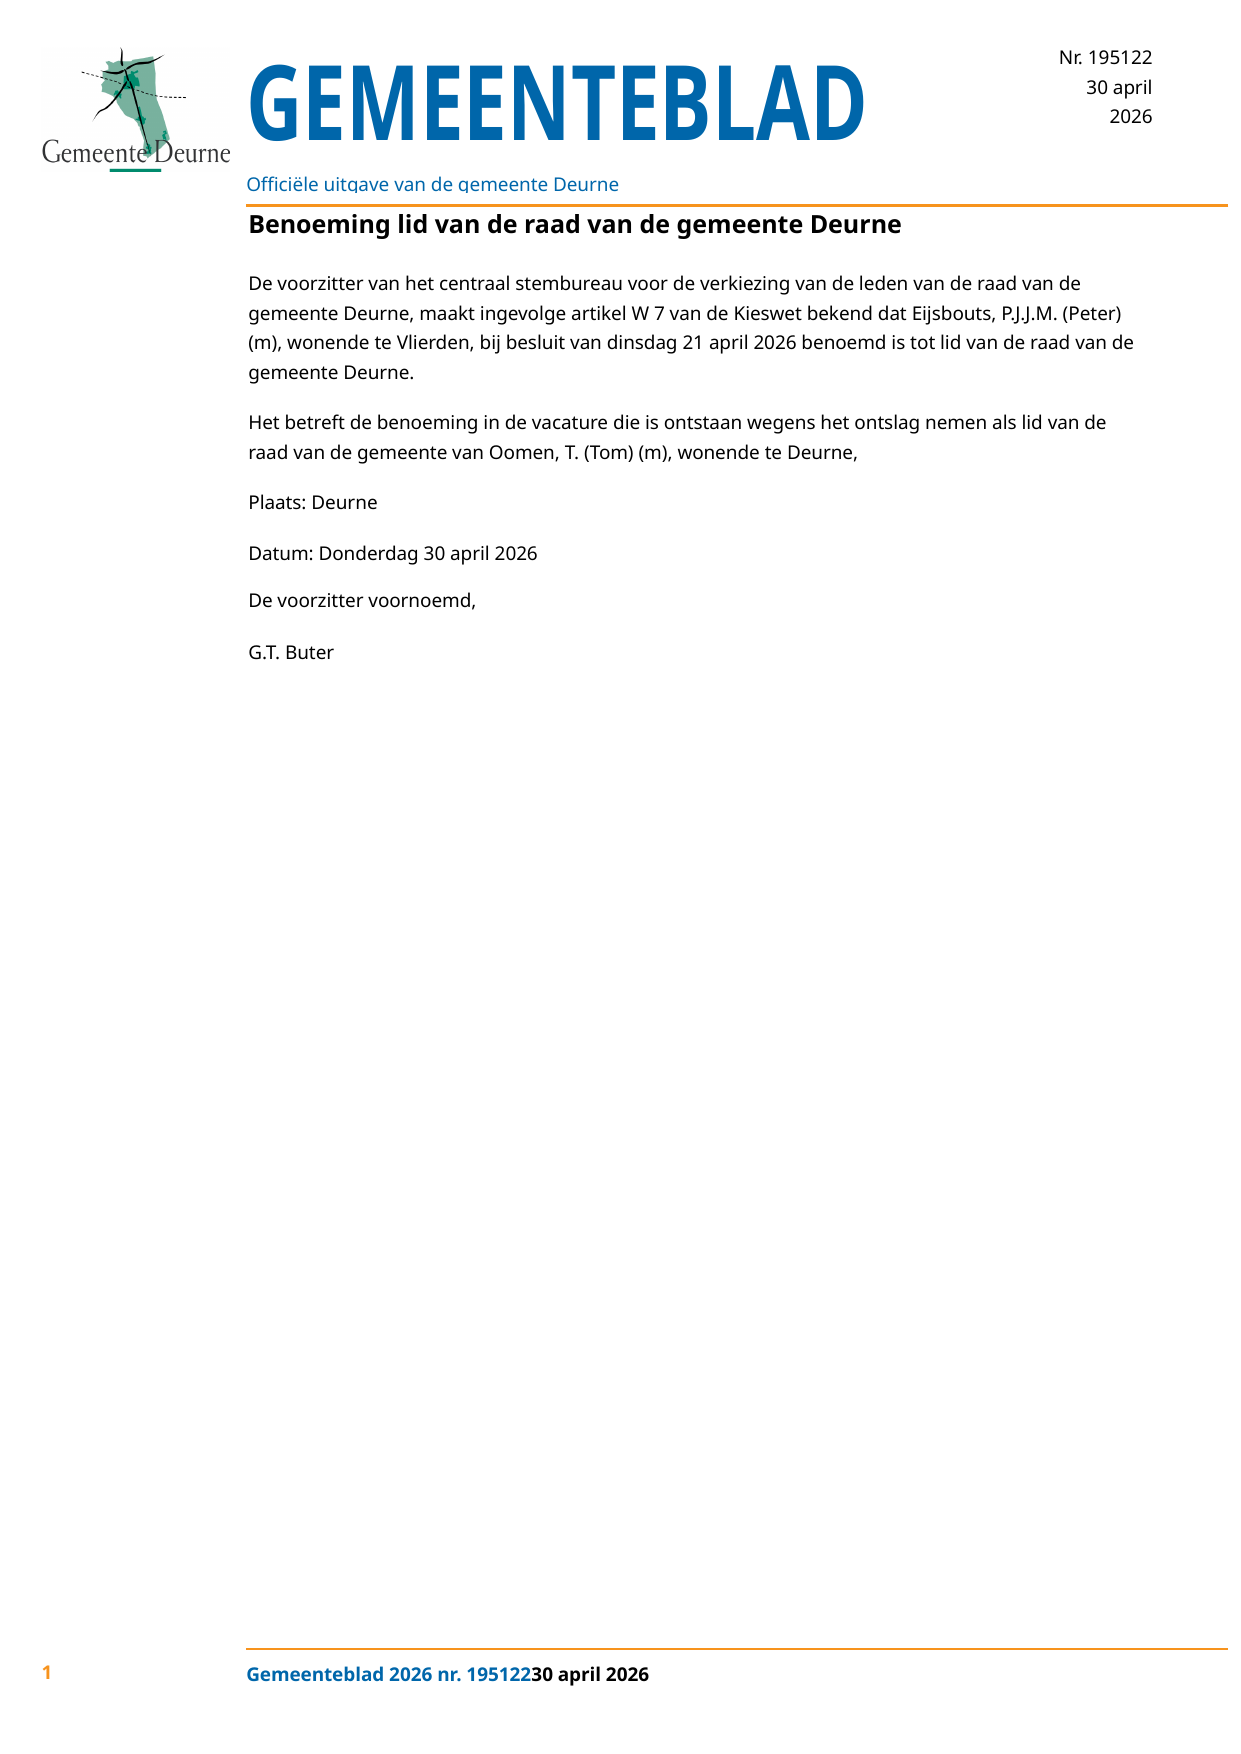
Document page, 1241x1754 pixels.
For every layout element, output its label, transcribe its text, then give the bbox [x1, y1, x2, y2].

text Het betreft de benoeming in de vacature die is ontstaan wegens het ontslag nemen als lid van de raad van de gemeente van Oomen, T. (Tom) (m), wonende te Deurne, [248, 409, 1152, 465]
text De voorzitter van het centraal stembureau voor de verkiezing van de leden van de raad van de gemeente Deurne, maakt ingevolge artikel W 7 van de Kieswet bekend dat Eijsbouts, P.J.J.M. (Peter) (m), wonende te Vlierden, bij besluit van dinsdag 21 april 2026 benoemd is tot lid van de raad van de gemeente Deurne. [248, 270, 1152, 385]
text De voorzitter voornoemd, [248, 588, 1152, 613]
picture [41, 47, 231, 172]
text Datum: Donderdag 30 april 2026 [248, 540, 1152, 566]
text Benoeming lid van de raad van de gemeente Deurne [248, 207, 1152, 241]
text Plaats: Deurne [248, 489, 1152, 515]
text G.T. Buter [248, 639, 1152, 665]
